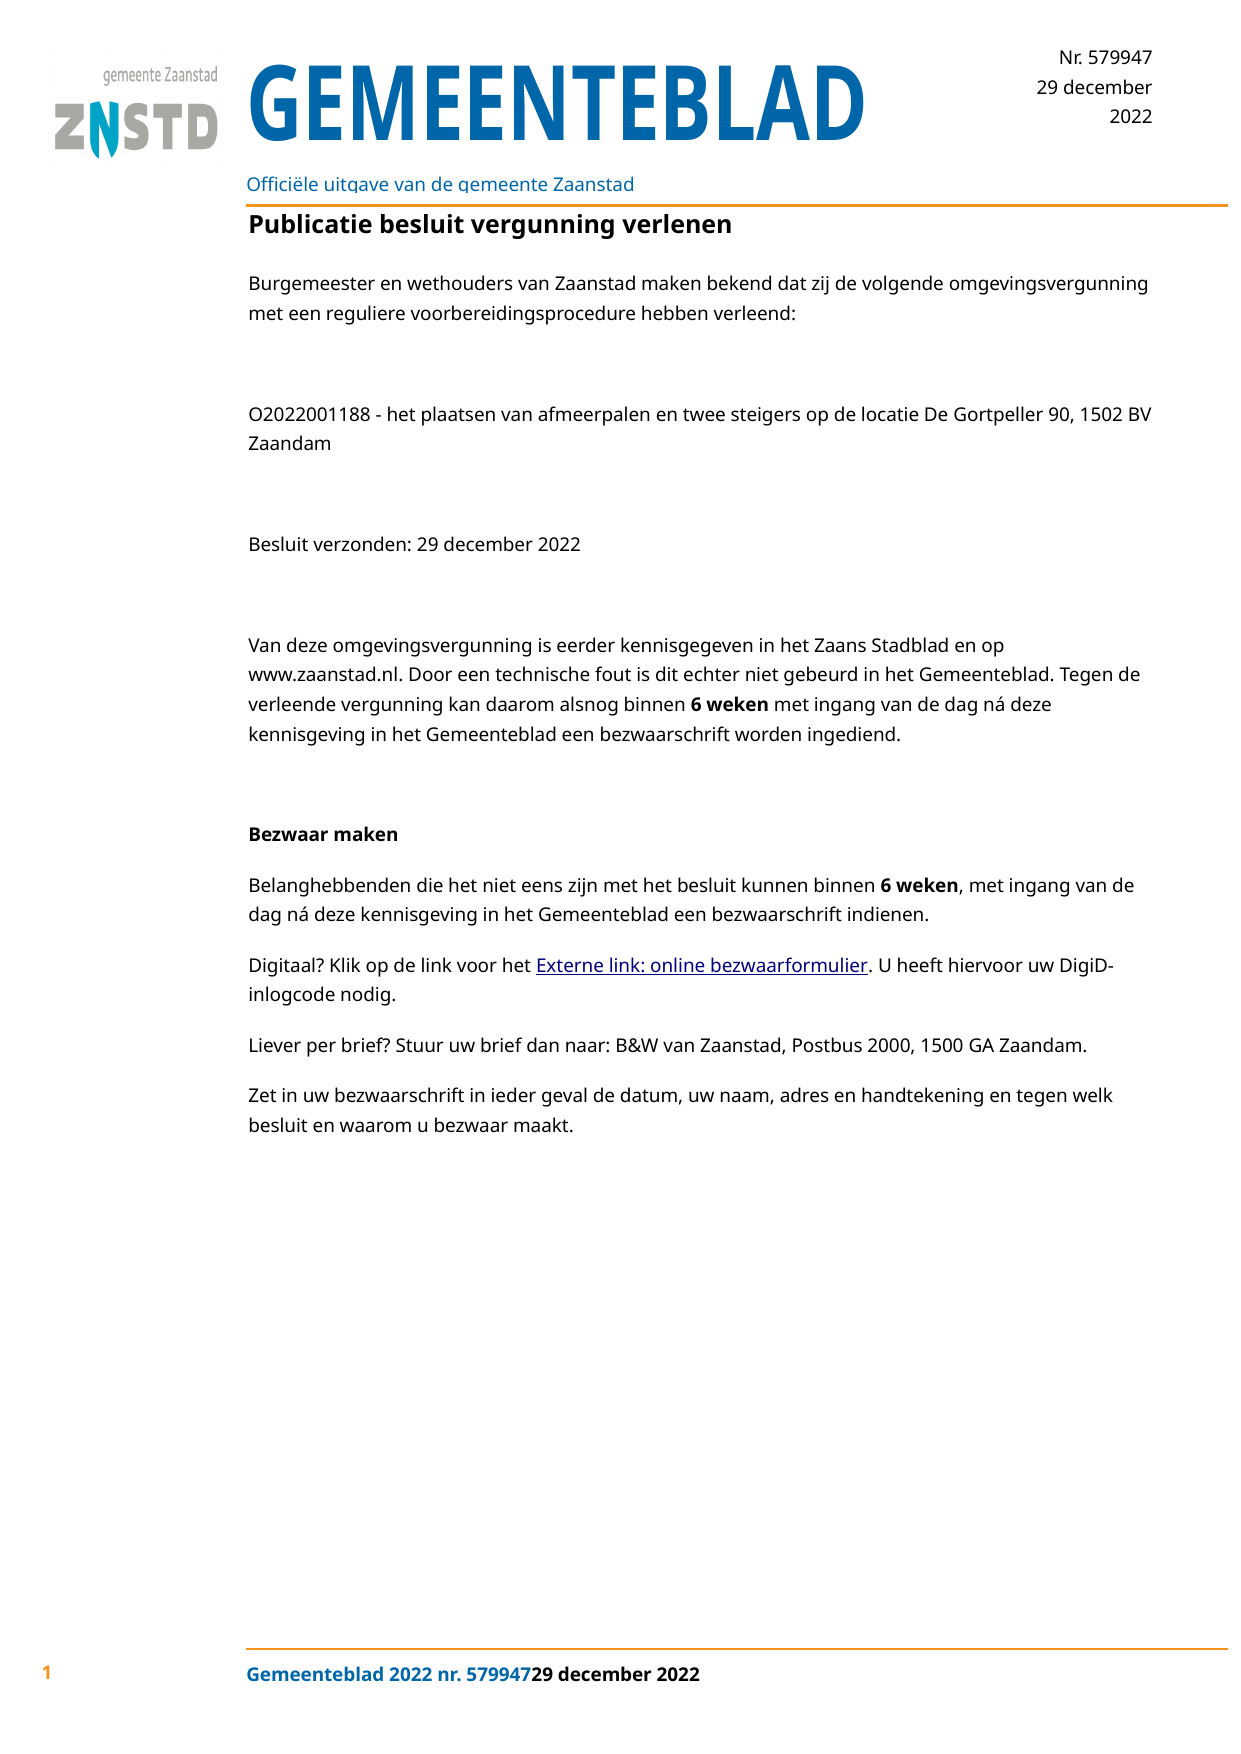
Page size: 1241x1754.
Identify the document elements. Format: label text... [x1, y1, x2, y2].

text Besluit verzonden: 29 december 2022 [248, 531, 1152, 557]
text Digitaal? Klik op de link voor het Externe link: online bezwaarformulier. U heeft hiervoor uw DigiD-inlogcode nodig. [248, 952, 1152, 1007]
text Van deze omgevingsvergunning is eerder kennisgegeven in het Zaans Stadblad en op www.zaanstad.nl. Door een technische fout is dit echter niet gebeurd in het Gemeenteblad. Tegen de verleende vergunning kan daarom alsnog binnen 6 weken met ingang van de dag ná deze kennisgeving in het Gemeenteblad een bezwaarschrift worden ingediend. [248, 632, 1152, 746]
text Belanghebbenden die het niet eens zijn met het besluit kunnen binnen 6 weken, met ingang van de dag ná deze kennisgeving in het Gemeenteblad een bezwaarschrift indienen. [248, 872, 1152, 927]
text Publicatie besluit vergunning verlenen [248, 207, 1152, 241]
text Bezwaar maken [248, 822, 1152, 847]
text O2022001188 - het plaatsen van afmeerpalen en twee steigers op de locatie De Gortpeller 90, 1502 BV Zaandam [248, 401, 1152, 456]
text Burgemeester en wethouders van Zaanstad maken bekend dat zij de volgende omgevingsvergunning met een reguliere voorbereidingsprocedure hebben verleend: [248, 270, 1152, 326]
text Zet in uw bezwaarschrift in ieder geval de datum, uw naam, adres en handtekening en tegen welk besluit en waarom u bezwaar maakt. [248, 1082, 1152, 1138]
text Liever per brief? Stuur uw brief dan naar: B&W van Zaanstad, Postbus 2000, 1500 GA Zaandam. [248, 1032, 1152, 1058]
picture [41, 47, 231, 172]
